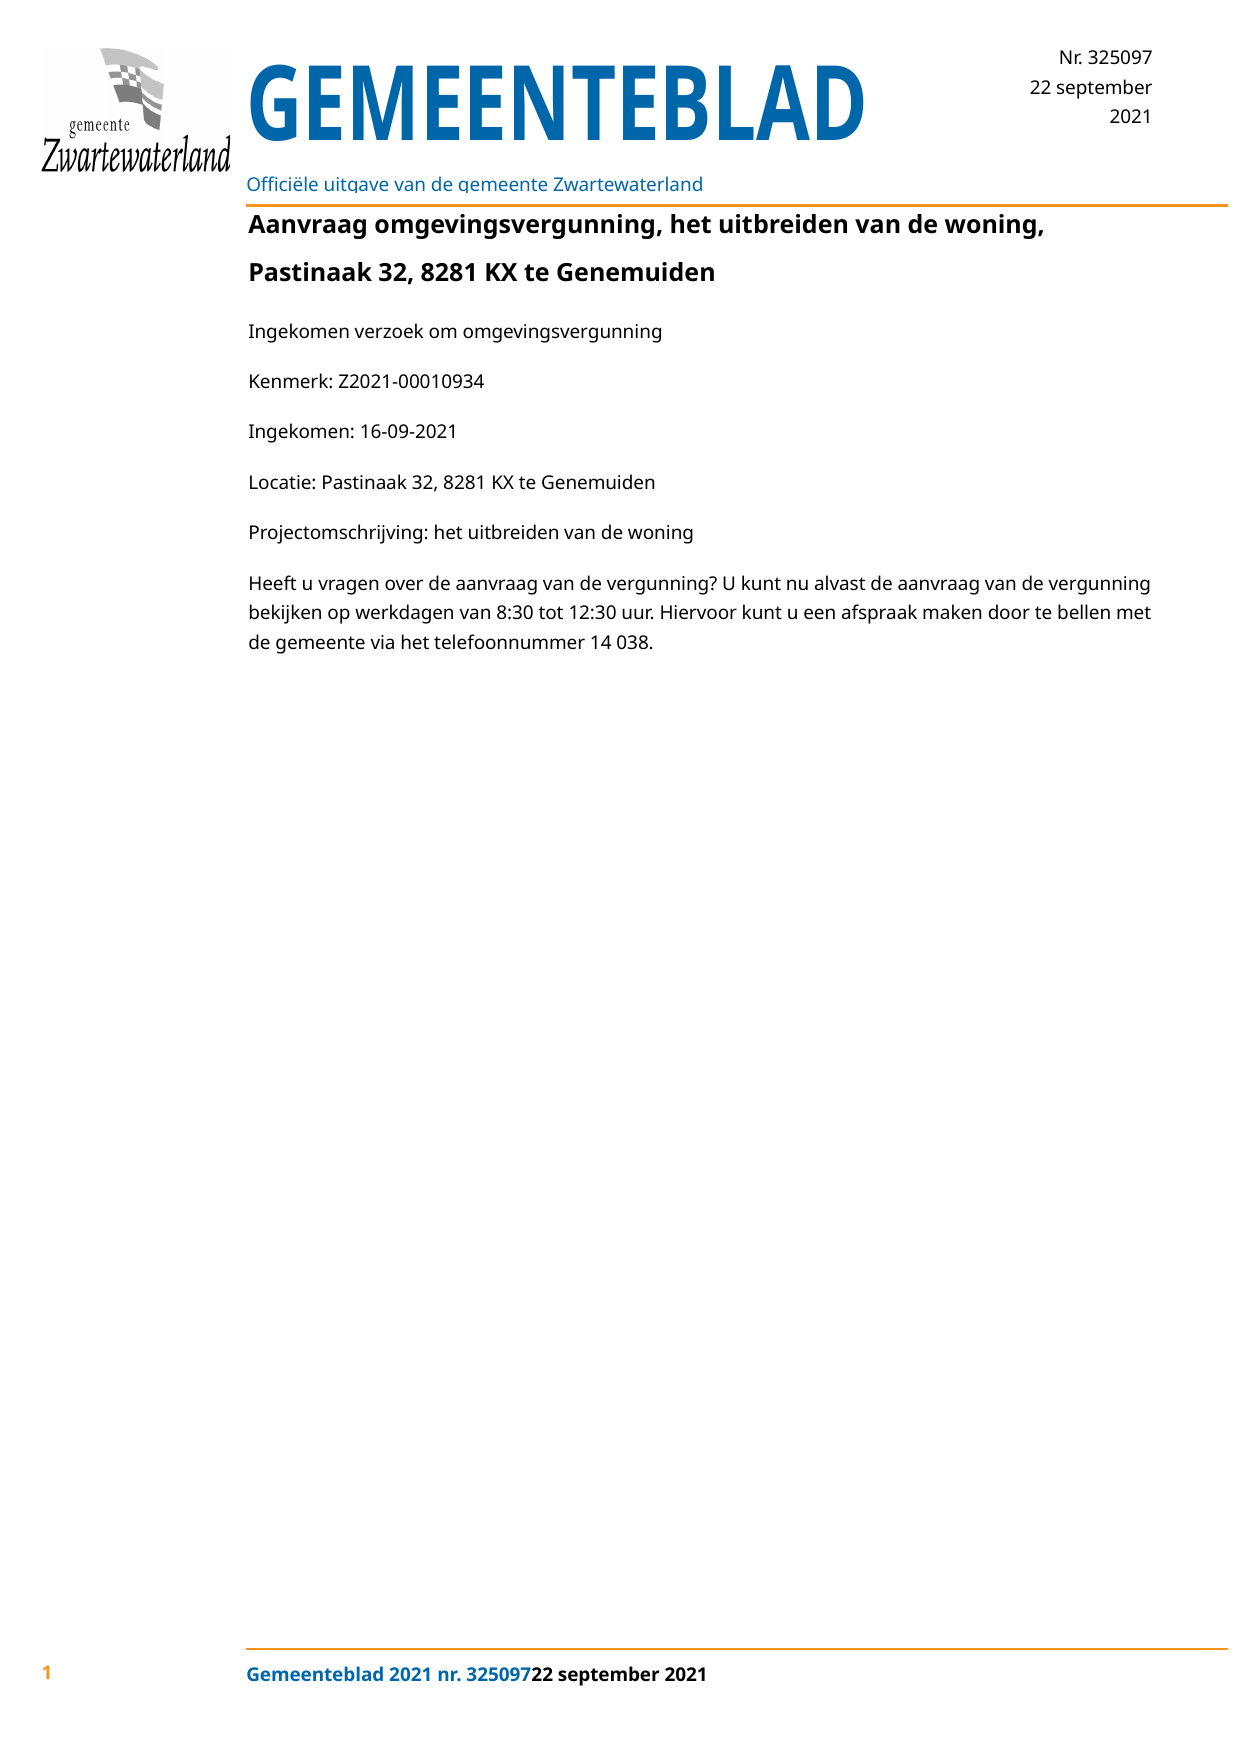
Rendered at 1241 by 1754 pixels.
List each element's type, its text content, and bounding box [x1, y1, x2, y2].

text Kenmerk: Z2021-00010934 [248, 368, 1152, 394]
text Heeft u vragen over de aanvraag van de vergunning? U kunt nu alvast de aanvraag van de vergunning bekijken op werkdagen van 8:30 tot 12:30 uur. Hiervoor kunt u een afspraak maken door te bellen met de gemeente via het telefoonnummer 14 038. [248, 570, 1152, 655]
text Locatie: Pastinaak 32, 8281 KX te Genemuiden [248, 469, 1152, 495]
text Aanvraag omgevingsvergunning, het uitbreiden van de woning, Pastinaak 32, 8281 KX te Genemuiden [248, 207, 1152, 288]
text Projectomschrijving: het uitbreiden van de woning [248, 519, 1152, 545]
text Ingekomen verzoek om omgevingsvergunning [248, 318, 1152, 344]
text Ingekomen: 16-09-2021 [248, 419, 1152, 444]
picture [41, 47, 231, 172]
